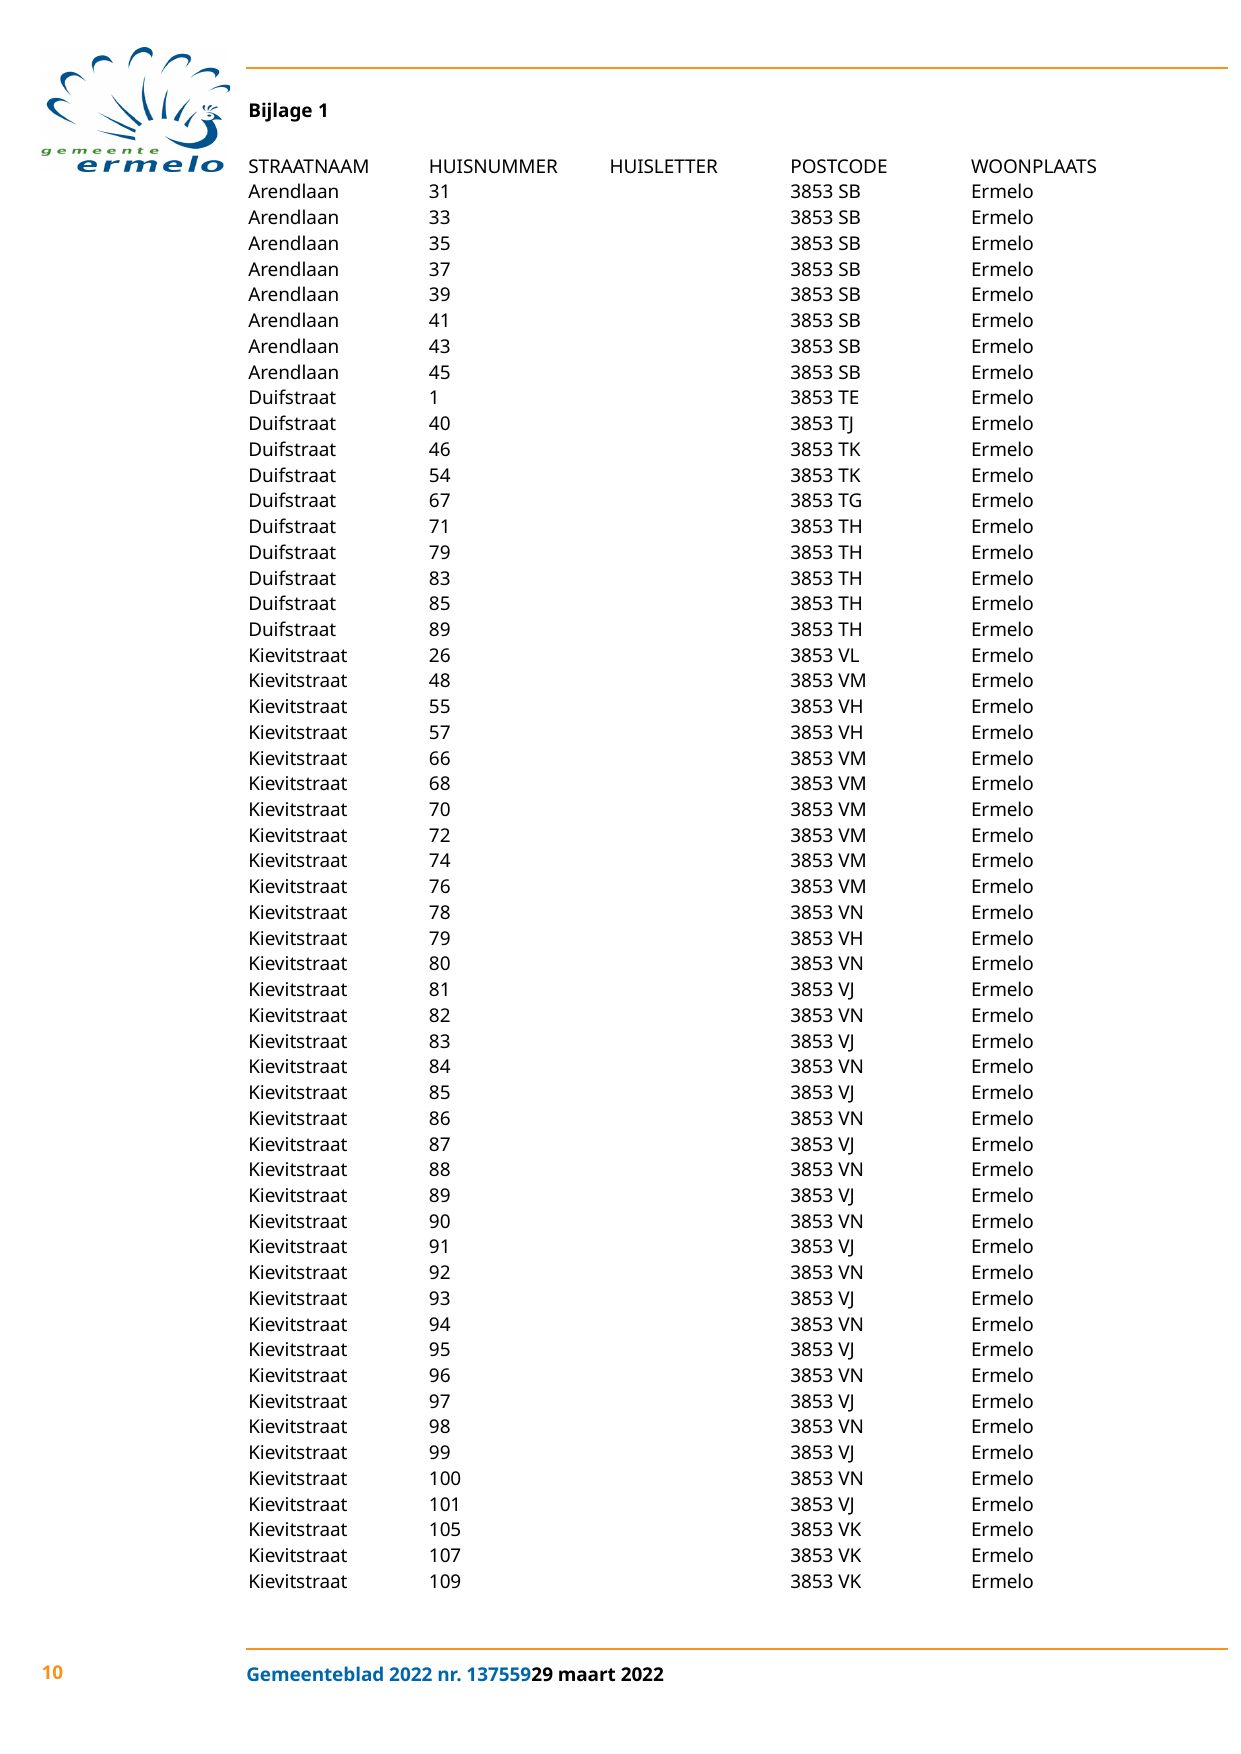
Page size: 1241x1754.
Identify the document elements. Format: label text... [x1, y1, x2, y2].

table_cell Ermelo [971, 925, 1152, 951]
table_cell Arendlaan [248, 230, 429, 256]
table_cell 3853 SB [790, 205, 971, 230]
table_cell 3853 TH [790, 539, 971, 565]
table_cell 3853 VL [790, 642, 971, 668]
table_cell [609, 745, 790, 771]
table_cell 3853 SB [790, 256, 971, 282]
table_cell Ermelo [971, 1568, 1152, 1594]
table_cell Ermelo [971, 1131, 1152, 1156]
table_cell 3853 TG [790, 488, 971, 513]
table_cell Kievitstraat [248, 1414, 429, 1439]
table_cell [609, 668, 790, 693]
table_cell 3853 SB [790, 359, 971, 384]
table_cell [609, 1517, 790, 1542]
table_cell 3853 TJ [790, 410, 971, 436]
table_cell Kievitstraat [248, 1465, 429, 1491]
table_cell Ermelo [971, 333, 1152, 359]
table_cell 99 [429, 1440, 609, 1465]
table_cell Kievitstraat [248, 1028, 429, 1053]
table_cell 3853 SB [790, 282, 971, 307]
table_cell Ermelo [971, 1440, 1152, 1465]
table_cell 74 [429, 848, 609, 873]
table_cell Ermelo [971, 1311, 1152, 1337]
table_cell 3853 VJ [790, 1285, 971, 1311]
table_cell [609, 1362, 790, 1388]
table_cell [609, 1568, 790, 1594]
table_cell [609, 1182, 790, 1208]
table_cell 43 [429, 333, 609, 359]
table_cell 3853 VN [790, 1156, 971, 1182]
table_cell Ermelo [971, 565, 1152, 590]
table_cell Ermelo [971, 719, 1152, 745]
table_cell 31 [429, 179, 609, 204]
table_cell 57 [429, 719, 609, 745]
table_cell 3853 VJ [790, 1440, 971, 1465]
table_cell Ermelo [971, 488, 1152, 513]
table_header HUISNUMMER [429, 153, 609, 179]
table_cell Ermelo [971, 899, 1152, 925]
table_cell Kievitstraat [248, 1543, 429, 1568]
table_cell 3853 VM [790, 745, 971, 771]
table_cell [609, 848, 790, 873]
table_cell Kievitstraat [248, 1362, 429, 1388]
table_cell [609, 230, 790, 256]
table_cell 3853 VJ [790, 1234, 971, 1259]
table_cell 3853 VJ [790, 1388, 971, 1414]
table_cell 3853 VJ [790, 1028, 971, 1053]
table_cell 3853 VN [790, 1311, 971, 1337]
table_cell [609, 1285, 790, 1311]
table_cell Duifstraat [248, 385, 429, 410]
table_cell Kievitstraat [248, 642, 429, 668]
table_cell Kievitstraat [248, 1131, 429, 1156]
table_cell 89 [429, 616, 609, 642]
table_cell Ermelo [971, 668, 1152, 693]
table_cell Ermelo [971, 1208, 1152, 1234]
table_cell [609, 462, 790, 487]
table_cell 86 [429, 1105, 609, 1131]
table_cell [609, 1208, 790, 1234]
table_cell 41 [429, 308, 609, 333]
text Bijlage 1 [248, 95, 1152, 123]
table_header HUISLETTER [609, 153, 790, 179]
table_cell [609, 951, 790, 976]
table_cell 3853 VN [790, 1414, 971, 1439]
table_cell Ermelo [971, 308, 1152, 333]
table_cell 101 [429, 1491, 609, 1517]
table_cell 3853 TH [790, 590, 971, 616]
table_cell [609, 771, 790, 796]
table_cell 107 [429, 1543, 609, 1568]
table_cell 80 [429, 951, 609, 976]
table_cell 93 [429, 1285, 609, 1311]
table_cell 3853 VM [790, 771, 971, 796]
table_cell [609, 1079, 790, 1105]
table_cell Kievitstraat [248, 1568, 429, 1594]
table_cell Ermelo [971, 513, 1152, 539]
table_cell Ermelo [971, 359, 1152, 384]
table_cell Ermelo [971, 745, 1152, 771]
table_cell Ermelo [971, 1388, 1152, 1414]
table_cell 3853 VM [790, 822, 971, 848]
table_cell Ermelo [971, 1079, 1152, 1105]
table_cell Ermelo [971, 1002, 1152, 1028]
table_cell 3853 VH [790, 693, 971, 719]
table_cell Kievitstraat [248, 771, 429, 796]
table_cell 3853 VM [790, 848, 971, 873]
table_cell Kievitstraat [248, 1440, 429, 1465]
table_cell Ermelo [971, 1105, 1152, 1131]
table_cell Kievitstraat [248, 925, 429, 951]
table_cell 3853 VM [790, 796, 971, 822]
table_cell Arendlaan [248, 308, 429, 333]
table_cell 35 [429, 230, 609, 256]
table_cell Ermelo [971, 462, 1152, 487]
table_cell Ermelo [971, 1028, 1152, 1053]
table_cell [609, 410, 790, 436]
table_cell 105 [429, 1517, 609, 1542]
table_cell Kievitstraat [248, 693, 429, 719]
table_cell 3853 SB [790, 308, 971, 333]
table_cell Ermelo [971, 951, 1152, 976]
table_cell 48 [429, 668, 609, 693]
table_cell Ermelo [971, 848, 1152, 873]
table_cell Kievitstraat [248, 1517, 429, 1542]
table_cell 3853 VN [790, 1105, 971, 1131]
table_cell [609, 1156, 790, 1182]
table_cell 83 [429, 565, 609, 590]
table_cell 3853 VK [790, 1517, 971, 1542]
table_cell Ermelo [971, 385, 1152, 410]
table_cell 3853 VH [790, 925, 971, 951]
table_cell Kievitstraat [248, 1105, 429, 1131]
table_cell Kievitstraat [248, 1491, 429, 1517]
table_cell Duifstraat [248, 513, 429, 539]
table_cell [609, 1337, 790, 1362]
table_cell Kievitstraat [248, 1182, 429, 1208]
table_cell Kievitstraat [248, 1337, 429, 1362]
table_cell 97 [429, 1388, 609, 1414]
table_cell [609, 1131, 790, 1156]
table_cell 83 [429, 1028, 609, 1053]
table_cell [609, 1028, 790, 1053]
table_cell [609, 436, 790, 462]
table_cell Kievitstraat [248, 951, 429, 976]
table_cell Duifstraat [248, 616, 429, 642]
table_cell [609, 822, 790, 848]
table_cell Arendlaan [248, 205, 429, 230]
table_cell 79 [429, 925, 609, 951]
table_cell [609, 1002, 790, 1028]
table_cell Ermelo [971, 976, 1152, 1002]
table_cell Kievitstraat [248, 1259, 429, 1285]
table_cell 68 [429, 771, 609, 796]
table_cell Ermelo [971, 205, 1152, 230]
table_cell Ermelo [971, 642, 1152, 668]
table_cell 3853 VH [790, 719, 971, 745]
table_cell 76 [429, 874, 609, 899]
table_cell 3853 VN [790, 1259, 971, 1285]
table_cell Ermelo [971, 539, 1152, 565]
table_cell 3853 TK [790, 462, 971, 487]
table_cell 1 [429, 385, 609, 410]
table_cell 54 [429, 462, 609, 487]
table_cell Ermelo [971, 256, 1152, 282]
table_cell [609, 1388, 790, 1414]
table_cell Kievitstraat [248, 1388, 429, 1414]
table_cell [609, 1259, 790, 1285]
table_cell Duifstraat [248, 539, 429, 565]
table_cell Duifstraat [248, 410, 429, 436]
table_cell [609, 565, 790, 590]
table_cell [609, 874, 790, 899]
table_cell 3853 VN [790, 1002, 971, 1028]
table_cell Ermelo [971, 590, 1152, 616]
table_cell 3853 VN [790, 1465, 971, 1491]
table_cell 79 [429, 539, 609, 565]
table_cell 95 [429, 1337, 609, 1362]
table_cell 72 [429, 822, 609, 848]
table_cell Ermelo [971, 1491, 1152, 1517]
table_cell [609, 513, 790, 539]
table_cell 87 [429, 1131, 609, 1156]
table_cell Arendlaan [248, 359, 429, 384]
table_cell 3853 TE [790, 385, 971, 410]
table_cell 94 [429, 1311, 609, 1337]
table_cell 3853 VN [790, 899, 971, 925]
table_cell Kievitstraat [248, 848, 429, 873]
table_cell Arendlaan [248, 256, 429, 282]
table_cell Ermelo [971, 1156, 1152, 1182]
table_cell [609, 719, 790, 745]
table_cell Kievitstraat [248, 1285, 429, 1311]
table_cell Duifstraat [248, 436, 429, 462]
table_cell Kievitstraat [248, 1208, 429, 1234]
table_cell Kievitstraat [248, 745, 429, 771]
table_cell Kievitstraat [248, 976, 429, 1002]
table_cell 70 [429, 796, 609, 822]
table_cell 3853 SB [790, 230, 971, 256]
table_cell Kievitstraat [248, 796, 429, 822]
table_cell 46 [429, 436, 609, 462]
table_cell Ermelo [971, 436, 1152, 462]
table_cell Ermelo [971, 616, 1152, 642]
table_cell 109 [429, 1568, 609, 1594]
table_cell 3853 VK [790, 1543, 971, 1568]
table_cell Kievitstraat [248, 1079, 429, 1105]
table_cell Kievitstraat [248, 899, 429, 925]
table_cell 100 [429, 1465, 609, 1491]
table_cell Kievitstraat [248, 719, 429, 745]
table_cell 40 [429, 410, 609, 436]
table_cell [609, 385, 790, 410]
table_cell 3853 VM [790, 874, 971, 899]
table_cell 26 [429, 642, 609, 668]
table_cell 78 [429, 899, 609, 925]
table_cell Duifstraat [248, 488, 429, 513]
table_cell Ermelo [971, 1337, 1152, 1362]
table_cell 39 [429, 282, 609, 307]
table_cell Ermelo [971, 1182, 1152, 1208]
table_cell Ermelo [971, 1362, 1152, 1388]
table_cell [609, 1543, 790, 1568]
table_cell Ermelo [971, 693, 1152, 719]
table_cell 90 [429, 1208, 609, 1234]
table_cell 3853 SB [790, 333, 971, 359]
table_cell 3853 VJ [790, 1182, 971, 1208]
table_cell 37 [429, 256, 609, 282]
table_cell 88 [429, 1156, 609, 1182]
table_cell 3853 TH [790, 513, 971, 539]
table_cell [609, 488, 790, 513]
table_cell Ermelo [971, 1465, 1152, 1491]
table_cell 92 [429, 1259, 609, 1285]
table_cell [609, 179, 790, 204]
table_header POSTCODE [790, 153, 971, 179]
table_cell [609, 1311, 790, 1337]
table_cell 3853 VJ [790, 1337, 971, 1362]
table_cell 3853 TK [790, 436, 971, 462]
table_cell 3853 VJ [790, 1079, 971, 1105]
table_cell 91 [429, 1234, 609, 1259]
table_cell [609, 359, 790, 384]
table_cell Ermelo [971, 822, 1152, 848]
table_cell Ermelo [971, 771, 1152, 796]
table_cell 3853 VK [790, 1568, 971, 1594]
table_cell Kievitstraat [248, 1156, 429, 1182]
table_cell Ermelo [971, 179, 1152, 204]
table_cell [609, 205, 790, 230]
table_cell 3853 VJ [790, 1491, 971, 1517]
table_cell Kievitstraat [248, 668, 429, 693]
table_cell 67 [429, 488, 609, 513]
table_cell 96 [429, 1362, 609, 1388]
table_cell 3853 SB [790, 179, 971, 204]
table_cell Ermelo [971, 796, 1152, 822]
table_cell [609, 693, 790, 719]
table_cell [609, 1414, 790, 1439]
table_cell Ermelo [971, 1517, 1152, 1542]
table_cell 3853 VJ [790, 1131, 971, 1156]
table_cell 85 [429, 1079, 609, 1105]
table_cell [609, 333, 790, 359]
table_cell 98 [429, 1414, 609, 1439]
table_cell Arendlaan [248, 179, 429, 204]
table_cell Duifstraat [248, 565, 429, 590]
table_cell 45 [429, 359, 609, 384]
table_cell 3853 TH [790, 616, 971, 642]
table_cell Kievitstraat [248, 1311, 429, 1337]
table_cell [609, 899, 790, 925]
table_cell 33 [429, 205, 609, 230]
table_cell Ermelo [971, 1259, 1152, 1285]
table_cell Kievitstraat [248, 1054, 429, 1079]
table_cell Kievitstraat [248, 1002, 429, 1028]
table_cell Duifstraat [248, 590, 429, 616]
table_cell Ermelo [971, 230, 1152, 256]
table_cell Kievitstraat [248, 1234, 429, 1259]
table_cell [609, 1491, 790, 1517]
table_header WOONPLAATS [971, 153, 1152, 179]
table_cell [609, 308, 790, 333]
table_cell Arendlaan [248, 282, 429, 307]
table_cell 3853 TH [790, 565, 971, 590]
table_cell Ermelo [971, 1285, 1152, 1311]
table_cell Ermelo [971, 874, 1152, 899]
table_cell Ermelo [971, 410, 1152, 436]
table_cell Arendlaan [248, 333, 429, 359]
table_cell 89 [429, 1182, 609, 1208]
table_cell [609, 1465, 790, 1491]
table_cell 81 [429, 976, 609, 1002]
table_cell Kievitstraat [248, 874, 429, 899]
table_cell 3853 VN [790, 1054, 971, 1079]
table_cell Ermelo [971, 282, 1152, 307]
table_cell 3853 VN [790, 951, 971, 976]
table_cell [609, 1105, 790, 1131]
table_cell [609, 976, 790, 1002]
table_cell Kievitstraat [248, 822, 429, 848]
table_cell [609, 282, 790, 307]
table_header STRAATNAAM [248, 153, 429, 179]
table_cell 84 [429, 1054, 609, 1079]
picture [41, 47, 231, 172]
table_cell 71 [429, 513, 609, 539]
table_cell [609, 590, 790, 616]
table_cell [609, 925, 790, 951]
table_cell [609, 642, 790, 668]
table_cell 3853 VN [790, 1362, 971, 1388]
table_cell [609, 796, 790, 822]
table_cell Duifstraat [248, 462, 429, 487]
table_cell Ermelo [971, 1543, 1152, 1568]
table_cell [609, 256, 790, 282]
table_cell [609, 539, 790, 565]
table_cell 85 [429, 590, 609, 616]
table_cell Ermelo [971, 1234, 1152, 1259]
table_cell [609, 1054, 790, 1079]
table_cell Ermelo [971, 1054, 1152, 1079]
table_cell 3853 VN [790, 1208, 971, 1234]
table_cell 82 [429, 1002, 609, 1028]
table_cell 3853 VJ [790, 976, 971, 1002]
table_cell Ermelo [971, 1414, 1152, 1439]
table_cell [609, 616, 790, 642]
table_cell 3853 VM [790, 668, 971, 693]
table_cell 66 [429, 745, 609, 771]
table_cell [609, 1234, 790, 1259]
table_cell 55 [429, 693, 609, 719]
table_cell [609, 1440, 790, 1465]
